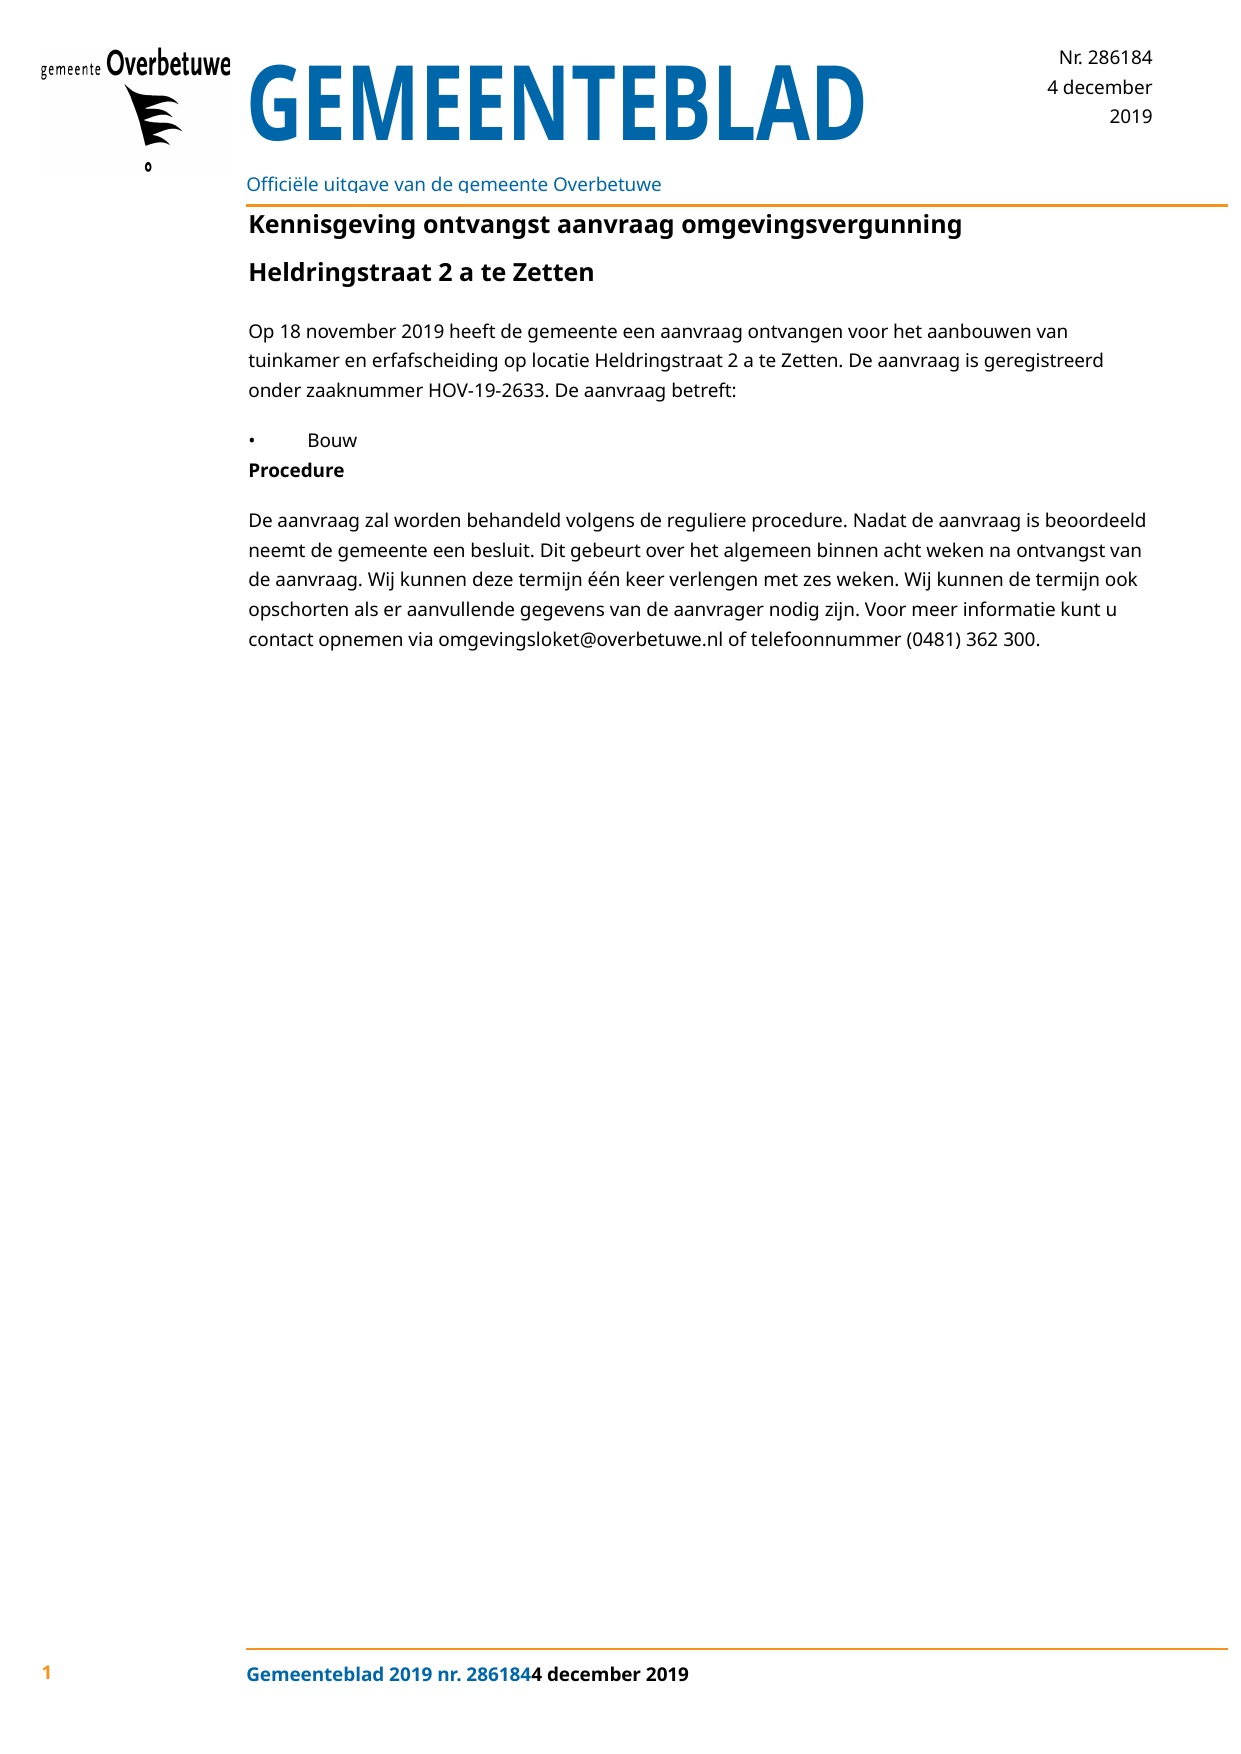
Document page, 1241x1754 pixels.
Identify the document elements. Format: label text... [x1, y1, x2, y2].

list Bouw [248, 427, 1152, 453]
picture [41, 47, 231, 172]
text Procedure [248, 457, 1152, 483]
text Op 18 november 2019 heeft de gemeente een aanvraag ontvangen voor het aanbouwen van tuinkamer en erfafscheiding op locatie Heldringstraat 2 a te Zetten. De aanvraag is geregistreerd onder zaaknummer HOV-19-2633. De aanvraag betreft: [248, 318, 1152, 403]
text Kennisgeving ontvangst aanvraag omgevingsvergunning Heldringstraat 2 a te Zetten [248, 207, 1152, 288]
text De aanvraag zal worden behandeld volgens de reguliere procedure. Nadat de aanvraag is beoordeeld neemt de gemeente een besluit. Dit gebeurt over het algemeen binnen acht weken na ontvangst van de aanvraag. Wij kunnen deze termijn één keer verlengen met zes weken. Wij kunnen de termijn ook opschorten als er aanvullende gegevens van de aanvrager nodig zijn. Voor meer informatie kunt u contact opnemen via omgevingsloket@overbetuwe.nl of telefoonnummer (0481) 362 300. [248, 507, 1152, 652]
